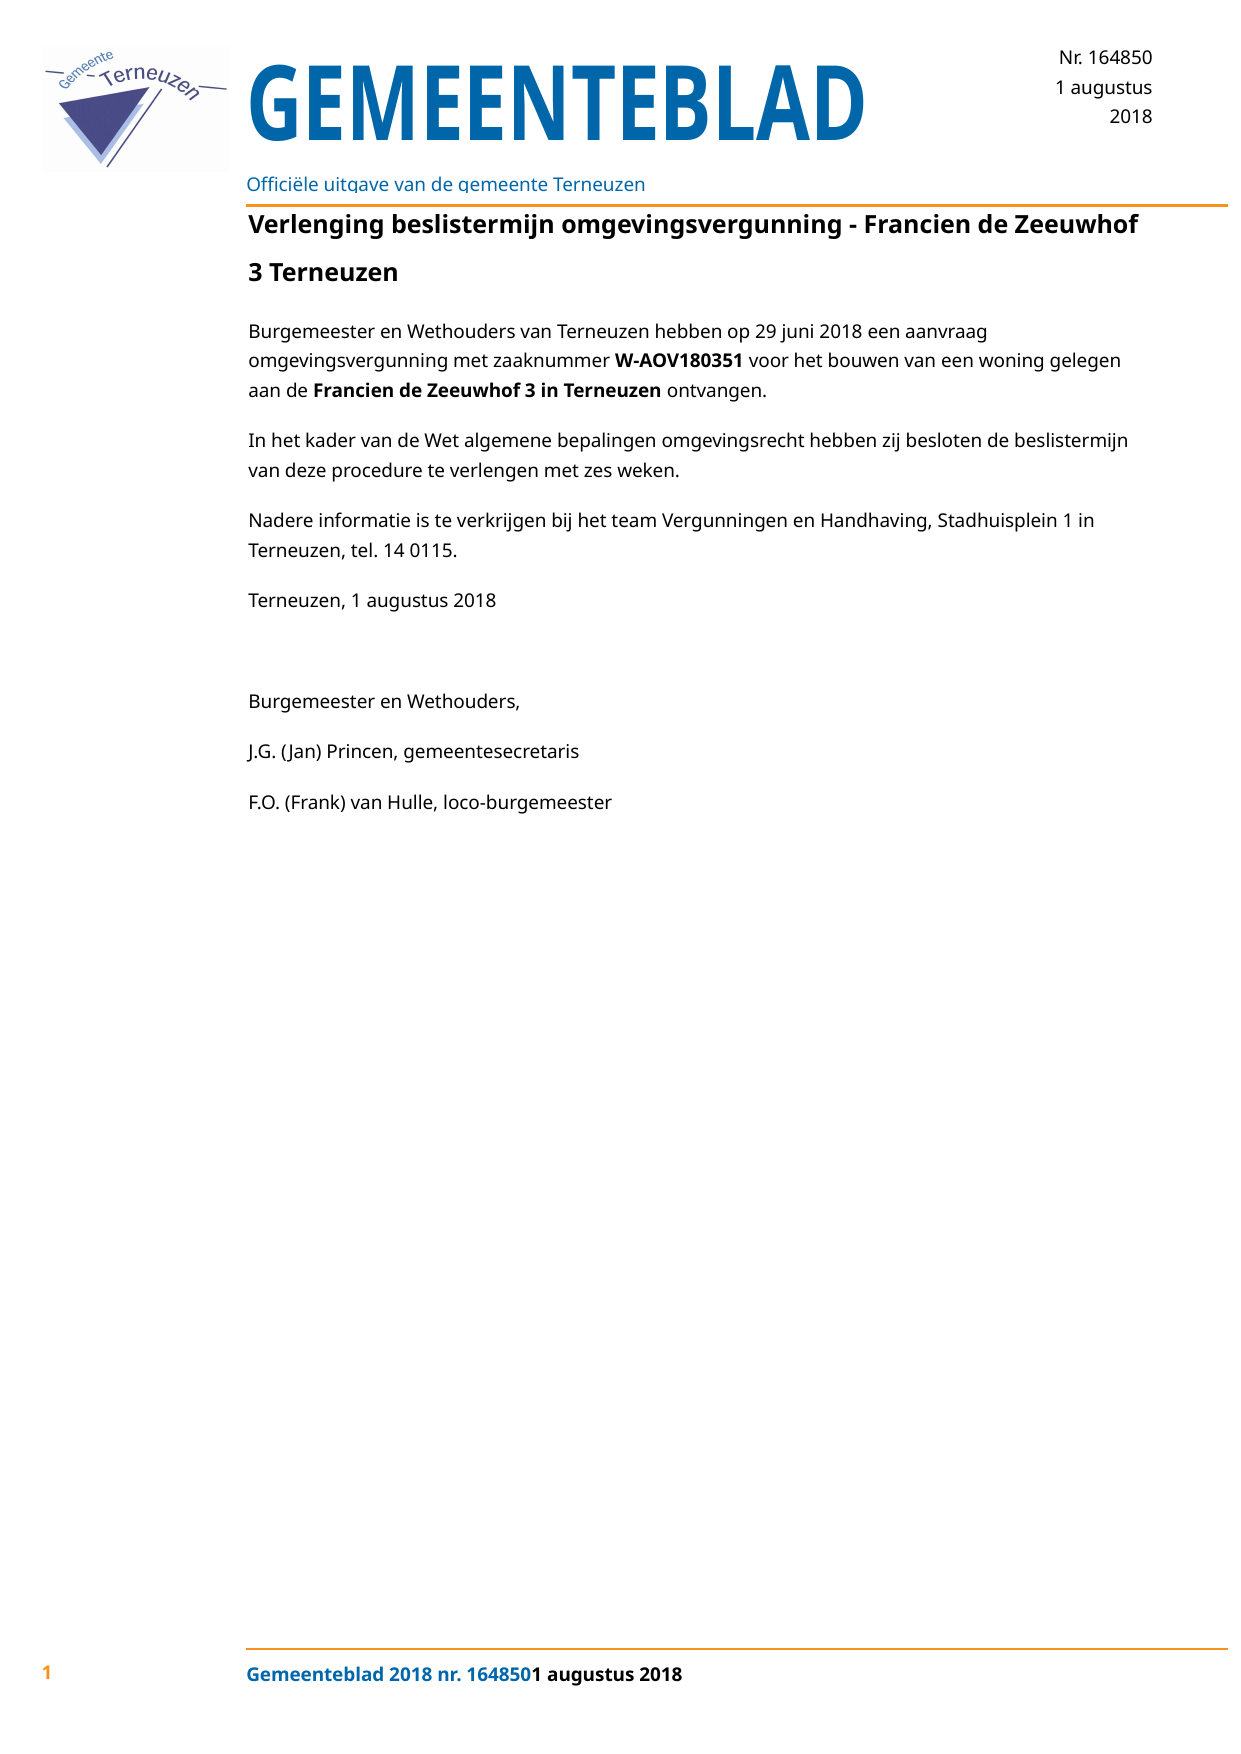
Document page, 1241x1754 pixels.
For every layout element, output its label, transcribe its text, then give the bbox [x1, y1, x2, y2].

text Burgemeester en Wethouders van Terneuzen hebben op 29 juni 2018 een aanvraag omgevingsvergunning met zaaknummer W-AOV180351 voor het bouwen van een woning gelegen aan de Francien de Zeeuwhof 3 in Terneuzen ontvangen. [248, 318, 1152, 403]
text Terneuzen, 1 augustus 2018 [248, 587, 1152, 613]
text J.G. (Jan) Princen, gemeentesecretaris [248, 739, 1152, 764]
picture [41, 47, 231, 172]
text Burgemeester en Wethouders, [248, 688, 1152, 714]
text In het kader van de Wet algemene bepalingen omgevingsrecht hebben zij besloten de beslistermijn van deze procedure te verlengen met zes weken. [248, 427, 1152, 483]
text Nadere informatie is te verkrijgen bij het team Vergunningen en Handhaving, Stadhuisplein 1 in Terneuzen, tel. 14 0115. [248, 507, 1152, 563]
text F.O. (Frank) van Hulle, loco-burgemeester [248, 789, 1152, 815]
text Verlenging beslistermijn omgevingsvergunning - Francien de Zeeuwhof 3 Terneuzen [248, 207, 1152, 288]
